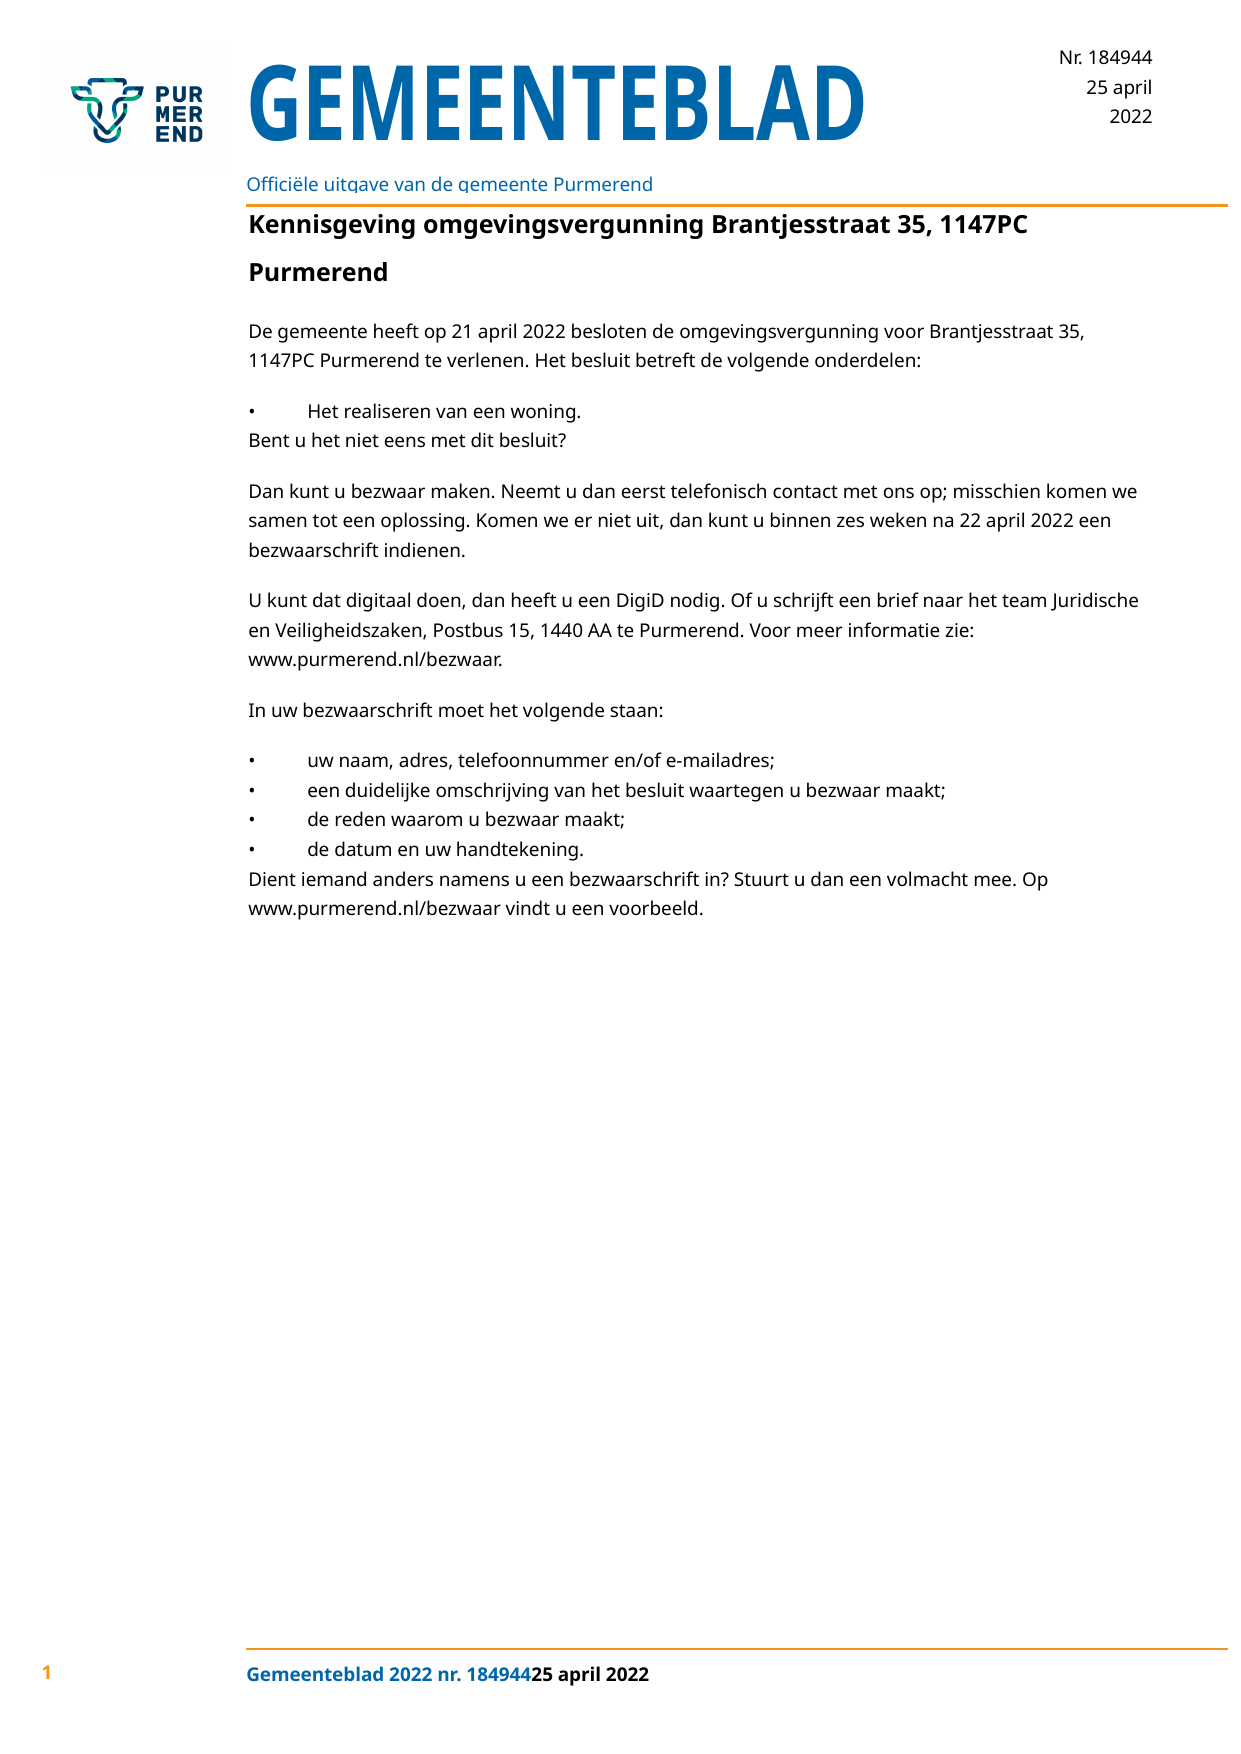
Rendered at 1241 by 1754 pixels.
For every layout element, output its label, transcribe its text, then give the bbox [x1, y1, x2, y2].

text U kunt dat digitaal doen, dan heeft u een DigiD nodig. Of u schrijft een brief naar het team Juridische en Veiligheidszaken, Postbus 15, 1440 AA te Purmerend. Voor meer informatie zie: www.purmerend.nl/bezwaar. [248, 587, 1152, 672]
picture [41, 47, 231, 172]
list Het realiseren van een woning. [248, 398, 1152, 424]
text Dan kunt u bezwaar maken. Neemt u dan eerst telefonisch contact met ons op; misschien komen we samen tot een oplossing. Komen we er niet uit, dan kunt u binnen zes weken na 22 april 2022 een bezwaarschrift indienen. [248, 478, 1152, 563]
text Kennisgeving omgevingsvergunning Brantjesstraat 35, 1147PC Purmerend [248, 207, 1152, 288]
list uw naam, adres, telefoonnummer en/of e-mailadres; [248, 747, 1152, 773]
text De gemeente heeft op 21 april 2022 besloten de omgevingsvergunning voor Brantjesstraat 35, 1147PC Purmerend te verlenen. Het besluit betreft de volgende onderdelen: [248, 318, 1152, 373]
text Bent u het niet eens met dit besluit? [248, 427, 1152, 453]
text In uw bezwaarschrift moet het volgende staan: [248, 697, 1152, 723]
list de datum en uw handtekening. [248, 836, 1152, 862]
list de reden waarom u bezwaar maakt; [248, 807, 1152, 832]
list een duidelijke omschrijving van het besluit waartegen u bezwaar maakt; [248, 777, 1152, 803]
text Dient iemand anders namens u een bezwaarschrift in? Stuurt u dan een volmacht mee. Op www.purmerend.nl/bezwaar vindt u een voorbeeld. [248, 866, 1152, 921]
